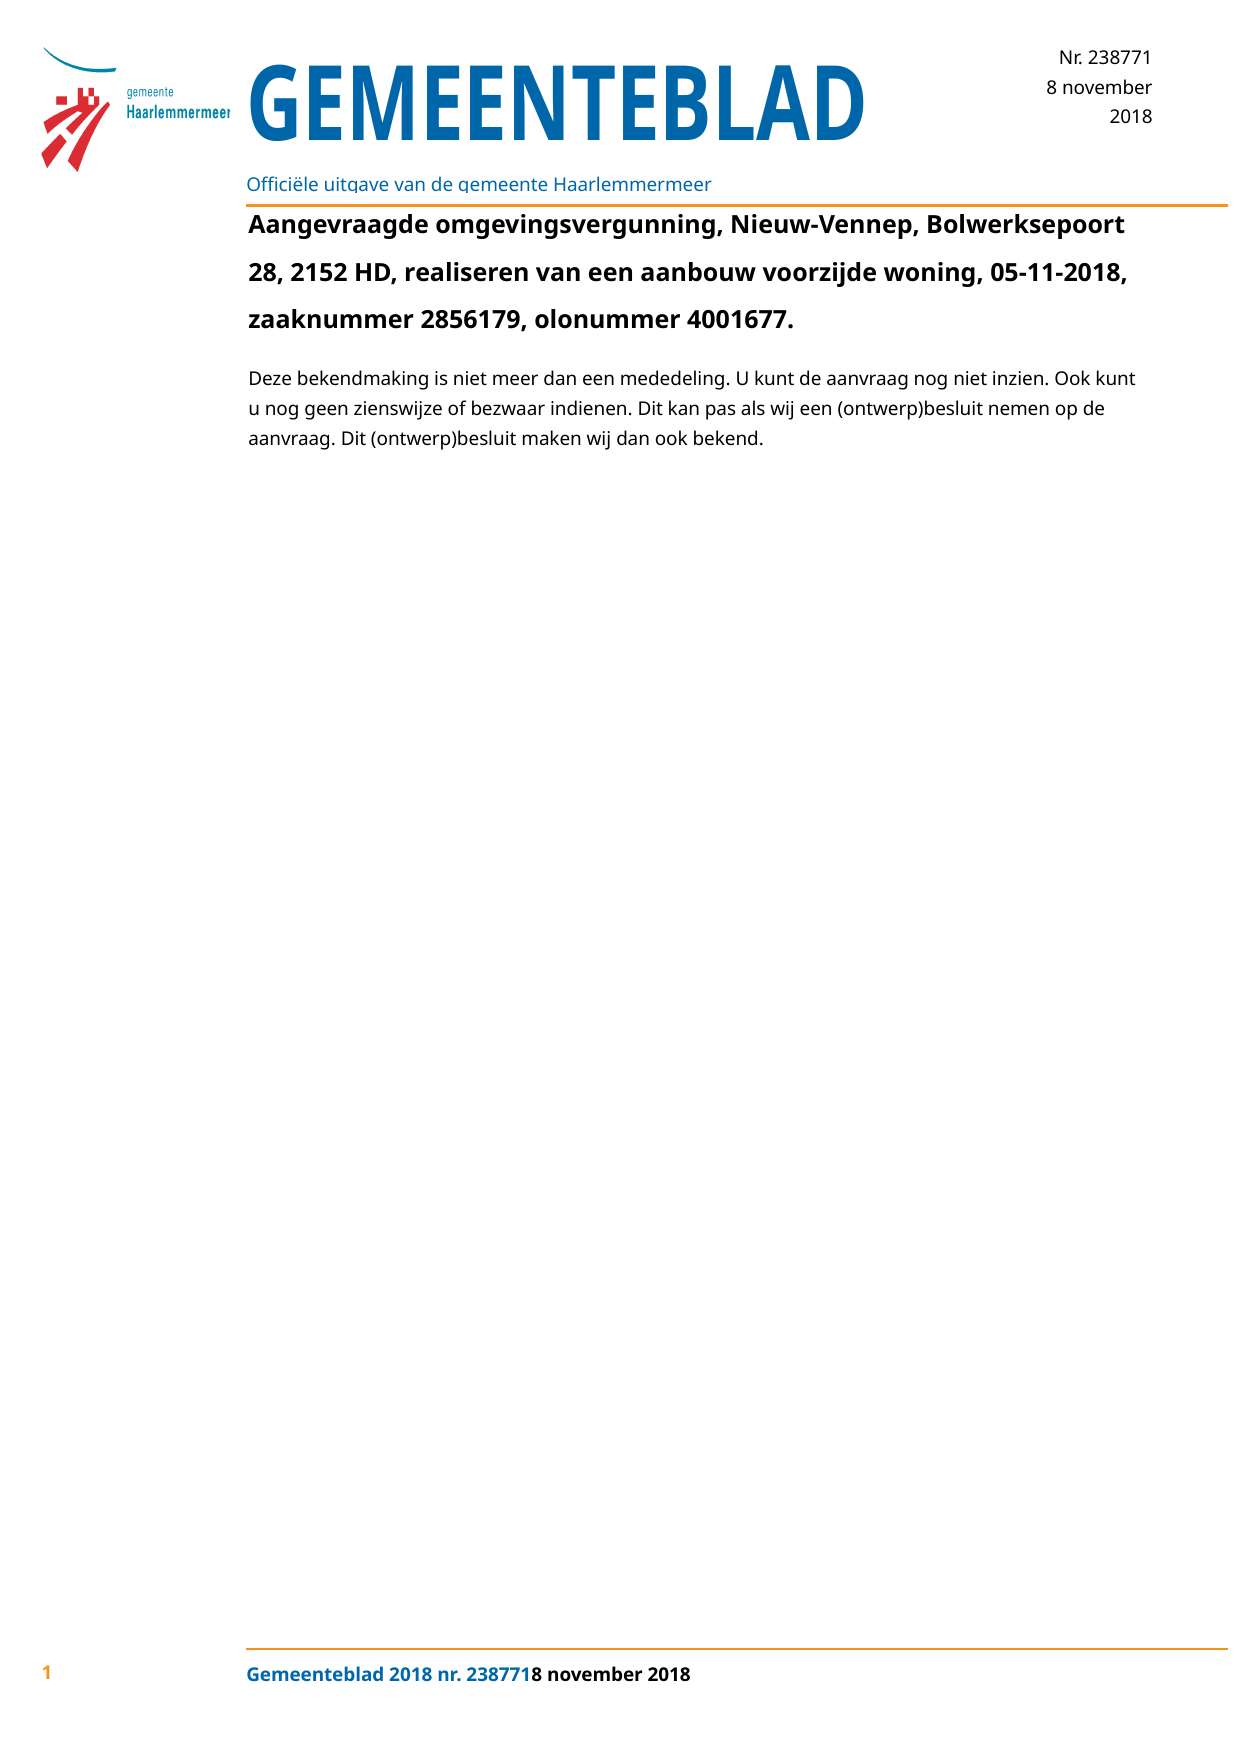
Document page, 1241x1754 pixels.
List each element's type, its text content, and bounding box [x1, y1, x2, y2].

text Deze bekendmaking is niet meer dan een mededeling. U kunt de aanvraag nog niet inzien. Ook kunt u nog geen zienswijze of bezwaar indienen. Dit kan pas als wij een (ontwerp)besluit nemen op de aanvraag. Dit (ontwerp)besluit maken wij dan ook bekend. [248, 366, 1152, 450]
picture [41, 47, 231, 172]
text Aangevraagde omgevingsvergunning, Nieuw-Vennep, Bolwerksepoort 28, 2152 HD, realiseren van een aanbouw voorzijde woning, 05-11-2018, zaaknummer 2856179, olonummer 4001677. [248, 207, 1152, 336]
